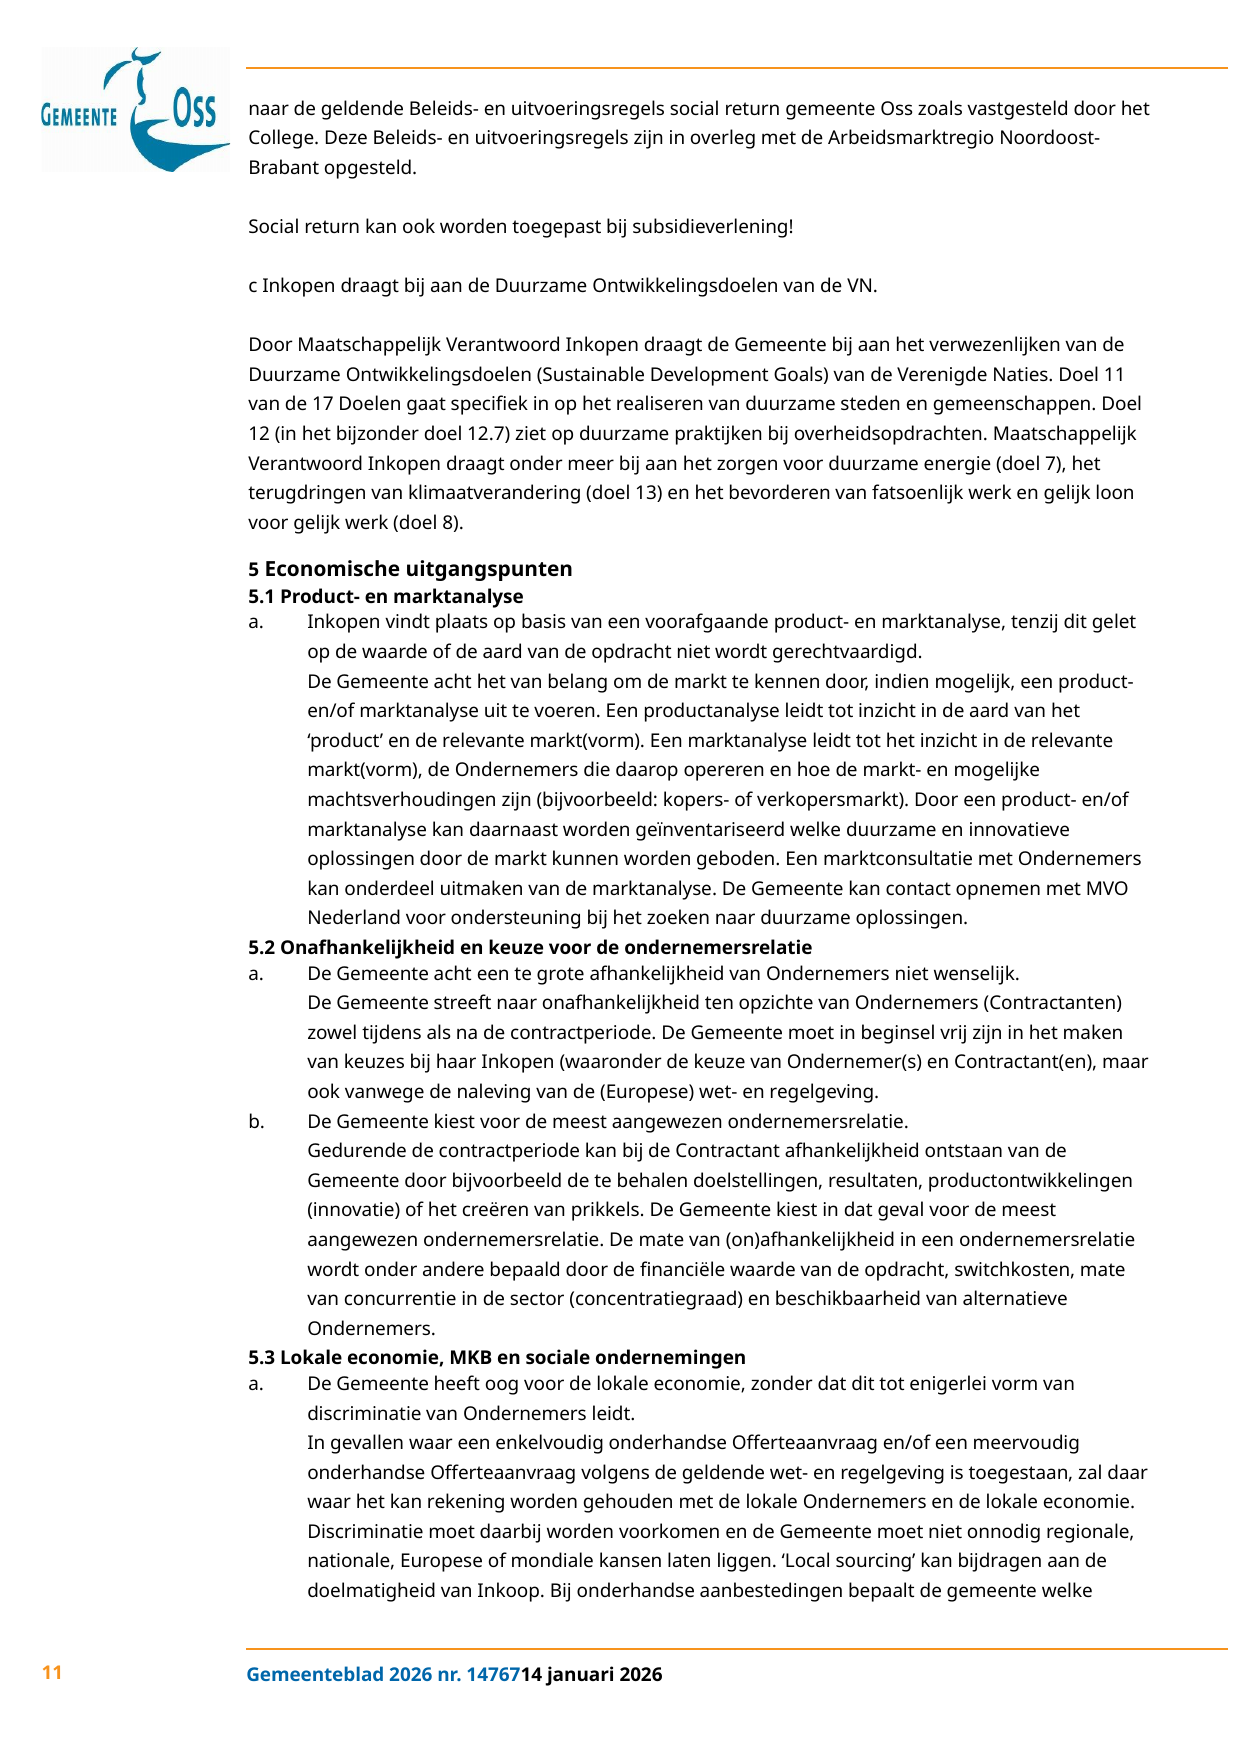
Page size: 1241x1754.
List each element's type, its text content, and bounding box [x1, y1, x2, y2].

text 5 Economische uitgangspunten [248, 554, 1152, 583]
text 5.2 Onafhankelijkheid en keuze voor de ondernemersrelatie [248, 934, 1152, 960]
list De Gemeente kiest voor de meest aangewezen ondernemersrelatie. [248, 1108, 1152, 1133]
text Door Maatschappelijk Verantwoord Inkopen draagt de Gemeente bij aan het verwezenlijken van de Duurzame Ontwikkelingsdoelen (Sustainable Development Goals) van de Verenigde Naties. Doel 11 van de 17 Doelen gaat specifiek in op het realiseren van duurzame steden en gemeenschappen. Doel 12 (in het bijzonder doel 12.7) ziet op duurzame praktijken bij overheidsopdrachten. Maatschappelijk Verantwoord Inkopen draagt onder meer bij aan het zorgen voor duurzame energie (doel 7), het terugdringen van klimaatverandering (doel 13) en het bevorderen van fatsoenlijk werk en gelijk loon voor gelijk werk (doel 8). [248, 331, 1152, 535]
text c Inkopen draagt bij aan de Duurzame Ontwikkelingsdoelen van de VN. [248, 272, 1152, 298]
text Social return kan ook worden toegepast bij subsidieverlening! [248, 213, 1152, 239]
list De Gemeente heeft oog voor de lokale economie, zonder dat dit tot enigerlei vorm van discriminatie van Ondernemers leidt. [248, 1370, 1152, 1426]
list De Gemeente acht een te grote afhankelijkheid van Ondernemers niet wenselijk. [248, 960, 1152, 986]
list In gevallen waar een enkelvoudig onderhandse Offerteaanvraag en/of een meervoudig onderhandse Offerteaanvraag volgens de geldende wet- en regelgeving is toegestaan, zal daar waar het kan rekening worden gehouden met de lokale Ondernemers en de lokale economie. Discriminatie moet daarbij worden voorkomen en de Gemeente moet niet onnodig regionale, nationale, Europese of mondiale kansen laten liggen. ‘Local sourcing’ kan bijdragen aan de doelmatigheid van Inkoop. Bij onderhandse aanbestedingen bepaalt de gemeente welke [248, 1429, 1152, 1603]
list De Gemeente acht het van belang om de markt te kennen door, indien mogelijk, een product- en/of marktanalyse uit te voeren. Een productanalyse leidt tot inzicht in de aard van het ‘product’ en de relevante markt(vorm). Een marktanalyse leidt tot het inzicht in de relevante markt(vorm), de Ondernemers die daarop opereren en hoe de markt- en mogelijke machtsverhoudingen zijn (bijvoorbeeld: kopers- of verkopersmarkt). Door een product- en/of marktanalyse kan daarnaast worden geïnventariseerd welke duurzame en innovatieve oplossingen door de markt kunnen worden geboden. Een marktconsultatie met Ondernemers kan onderdeel uitmaken van de marktanalyse. De Gemeente kan contact opnemen met MVO Nederland voor ondersteuning bij het zoeken naar duurzame oplossingen. [248, 668, 1152, 930]
list De Gemeente streeft naar onafhankelijkheid ten opzichte van Ondernemers (Contractanten) zowel tijdens als na de contractperiode. De Gemeente moet in beginsel vrij zijn in het maken van keuzes bij haar Inkopen (waaronder de keuze van Ondernemer(s) en Contractant(en), maar ook vanwege de naleving van de (Europese) wet- en regelgeving. [248, 989, 1152, 1104]
list Gedurende de contractperiode kan bij de Contractant afhankelijkheid ontstaan van de Gemeente door bijvoorbeeld de te behalen doelstellingen, resultaten, productontwikkelingen (innovatie) of het creëren van prikkels. De Gemeente kiest in dat geval voor de meest aangewezen ondernemersrelatie. De mate van (on)afhankelijkheid in een ondernemersrelatie wordt onder andere bepaald door de financiële waarde van de opdracht, switchkosten, mate van concurrentie in de sector (concentratiegraad) en beschikbaarheid van alternatieve Ondernemers. [248, 1137, 1152, 1341]
text 5.3 Lokale economie, MKB en sociale ondernemingen [248, 1344, 1152, 1370]
list Inkopen vindt plaats op basis van een voorafgaande product- en marktanalyse, tenzij dit gelet op de waarde of de aard van de opdracht niet wordt gerechtvaardigd. [248, 609, 1152, 664]
text 5.1 Product- en marktanalyse [248, 583, 1152, 609]
picture [41, 47, 231, 172]
text naar de geldende Beleids- en uitvoeringsregels social return gemeente Oss zoals vastgesteld door het College. Deze Beleids- en uitvoeringsregels zijn in overleg met de Arbeidsmarktregio Noordoost-Brabant opgesteld. [248, 95, 1152, 180]
